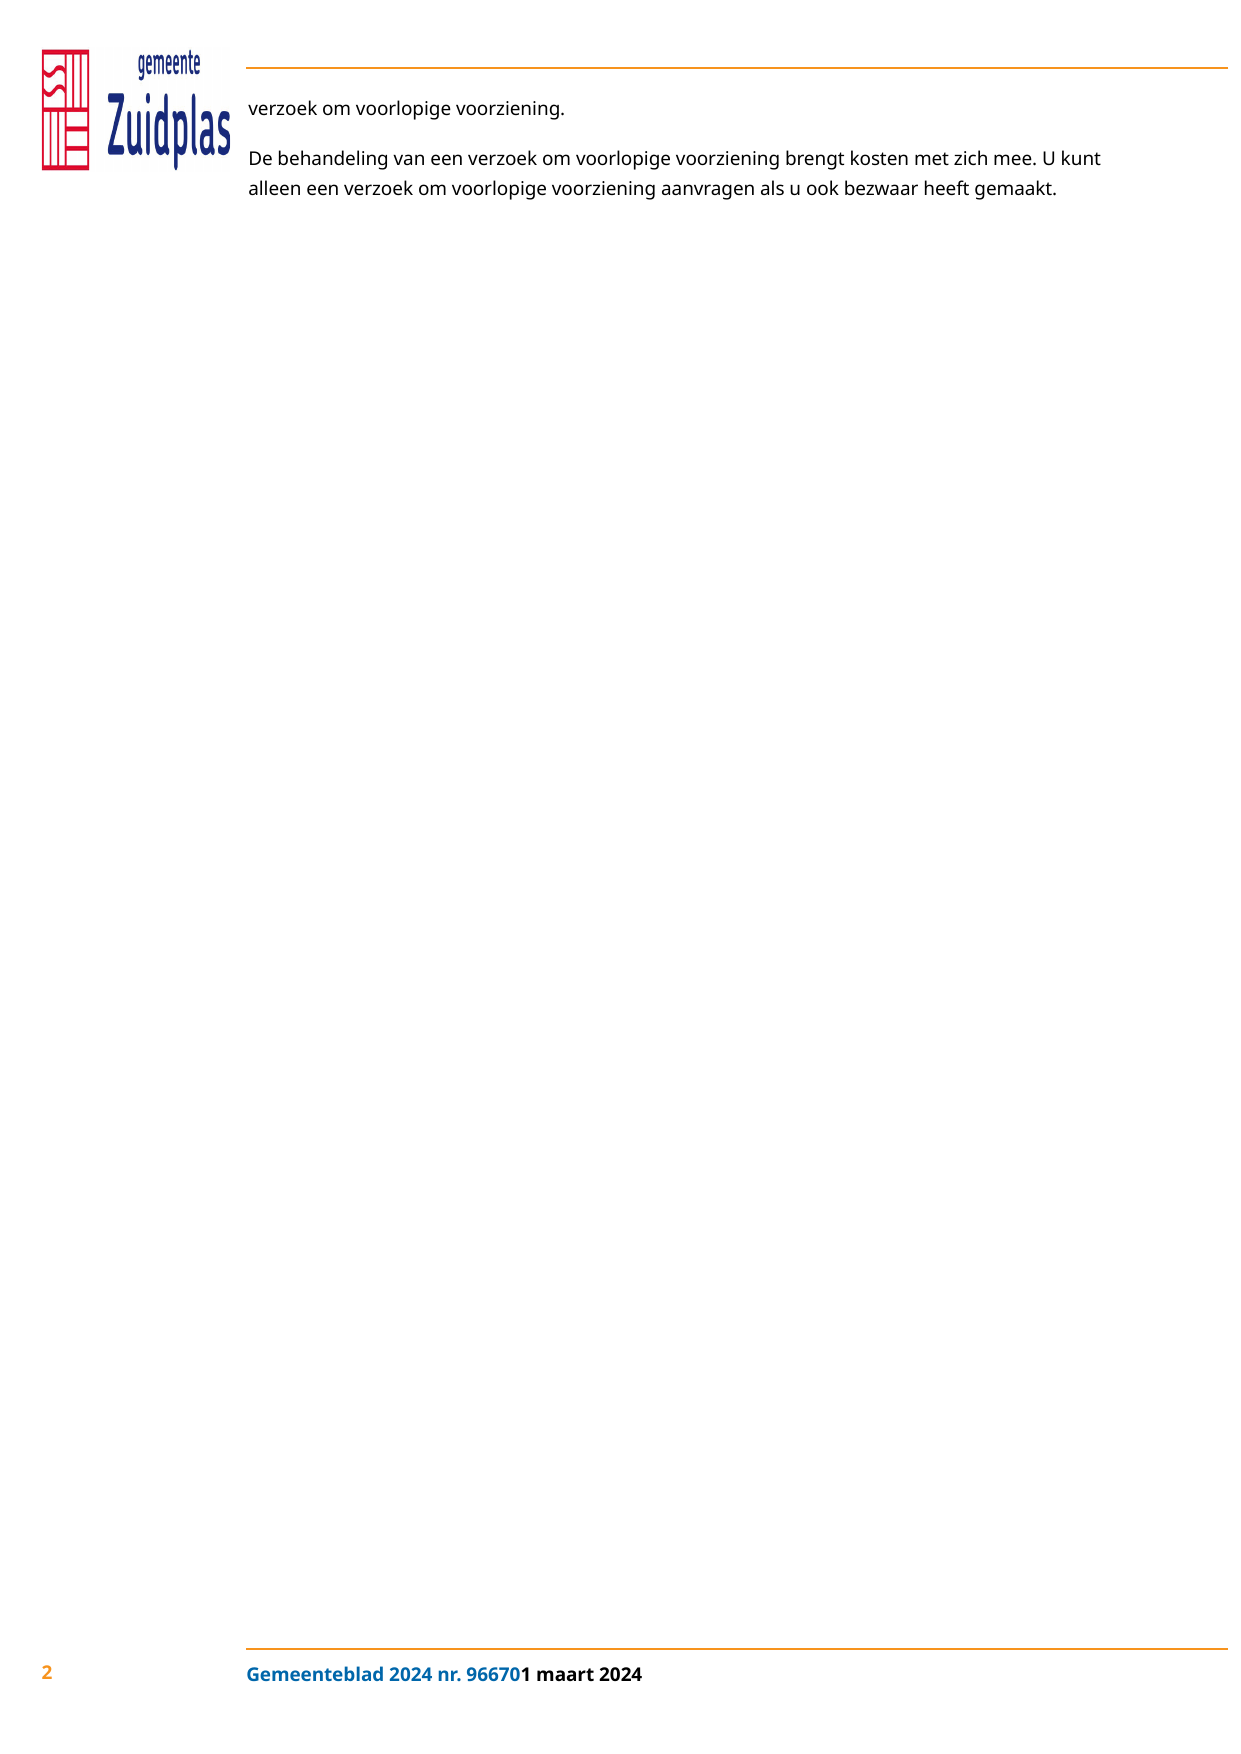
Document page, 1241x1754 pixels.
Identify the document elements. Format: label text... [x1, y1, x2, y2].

text verzoek om voorlopige voorziening. [248, 95, 1152, 121]
text De behandeling van een verzoek om voorlopige voorziening brengt kosten met zich mee. U kunt alleen een verzoek om voorlopige voorziening aanvragen als u ook bezwaar heeft gemaakt. [248, 145, 1152, 201]
picture [41, 47, 231, 172]
